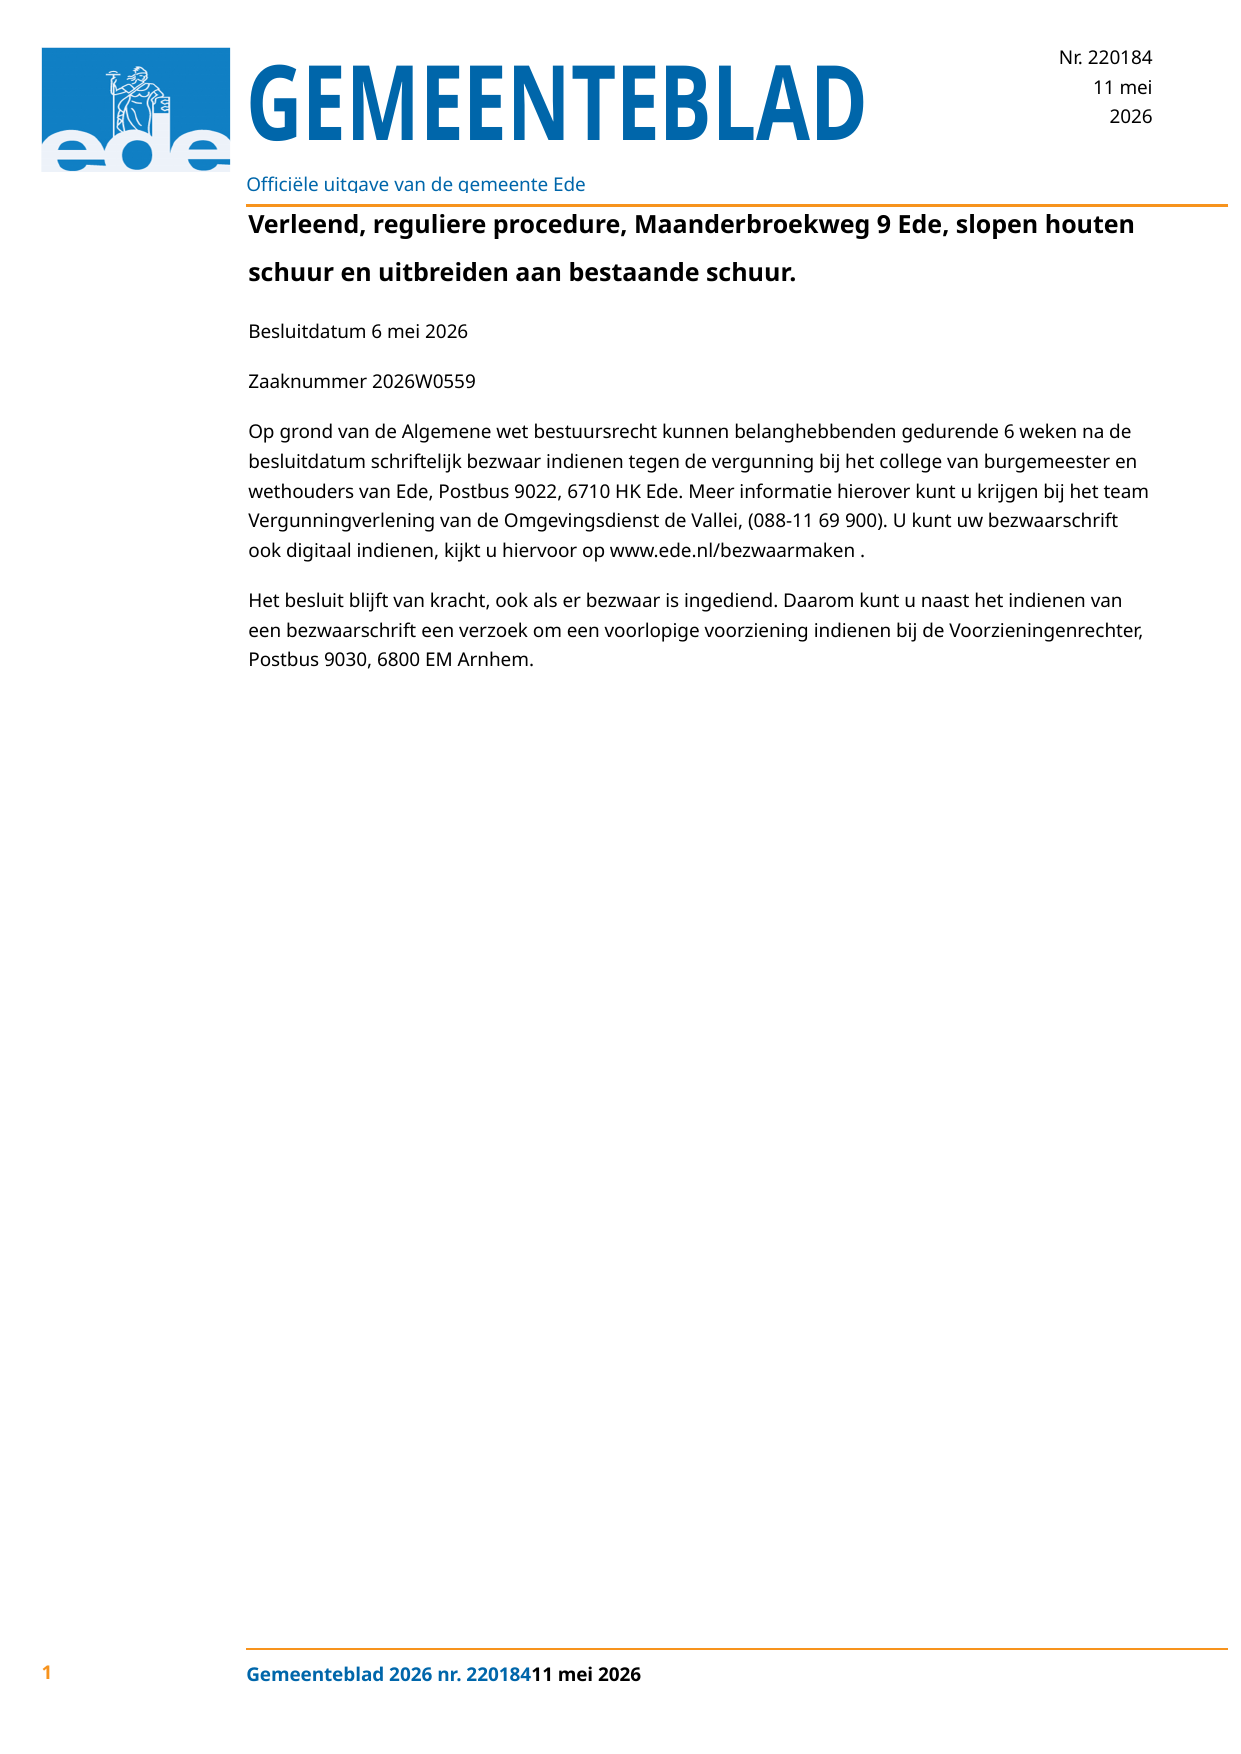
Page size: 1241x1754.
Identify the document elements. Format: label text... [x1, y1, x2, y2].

text Besluitdatum 6 mei 2026 [248, 318, 1152, 344]
text Op grond van de Algemene wet bestuursrecht kunnen belanghebbenden gedurende 6 weken na de besluitdatum schriftelijk bezwaar indienen tegen de vergunning bij het college van burgemeester en wethouders van Ede, Postbus 9022, 6710 HK Ede. Meer informatie hierover kunt u krijgen bij het team Vergunningverlening van de Omgevingsdienst de Vallei, (088-11 69 900). U kunt uw bezwaarschrift ook digitaal indienen, kijkt u hiervoor op www.ede.nl/bezwaarmaken . [248, 419, 1152, 563]
text Zaaknummer 2026W0559 [248, 368, 1152, 394]
text Het besluit blijft van kracht, ook als er bezwaar is ingediend. Daarom kunt u naast het indienen van een bezwaarschrift een verzoek om een voorlopige voorziening indienen bij de Voorzieningenrechter, Postbus 9030, 6800 EM Arnhem. [248, 587, 1152, 672]
text Verleend, reguliere procedure, Maanderbroekweg 9 Ede, slopen houten schuur en uitbreiden aan bestaande schuur. [248, 207, 1152, 288]
picture [41, 47, 231, 172]
